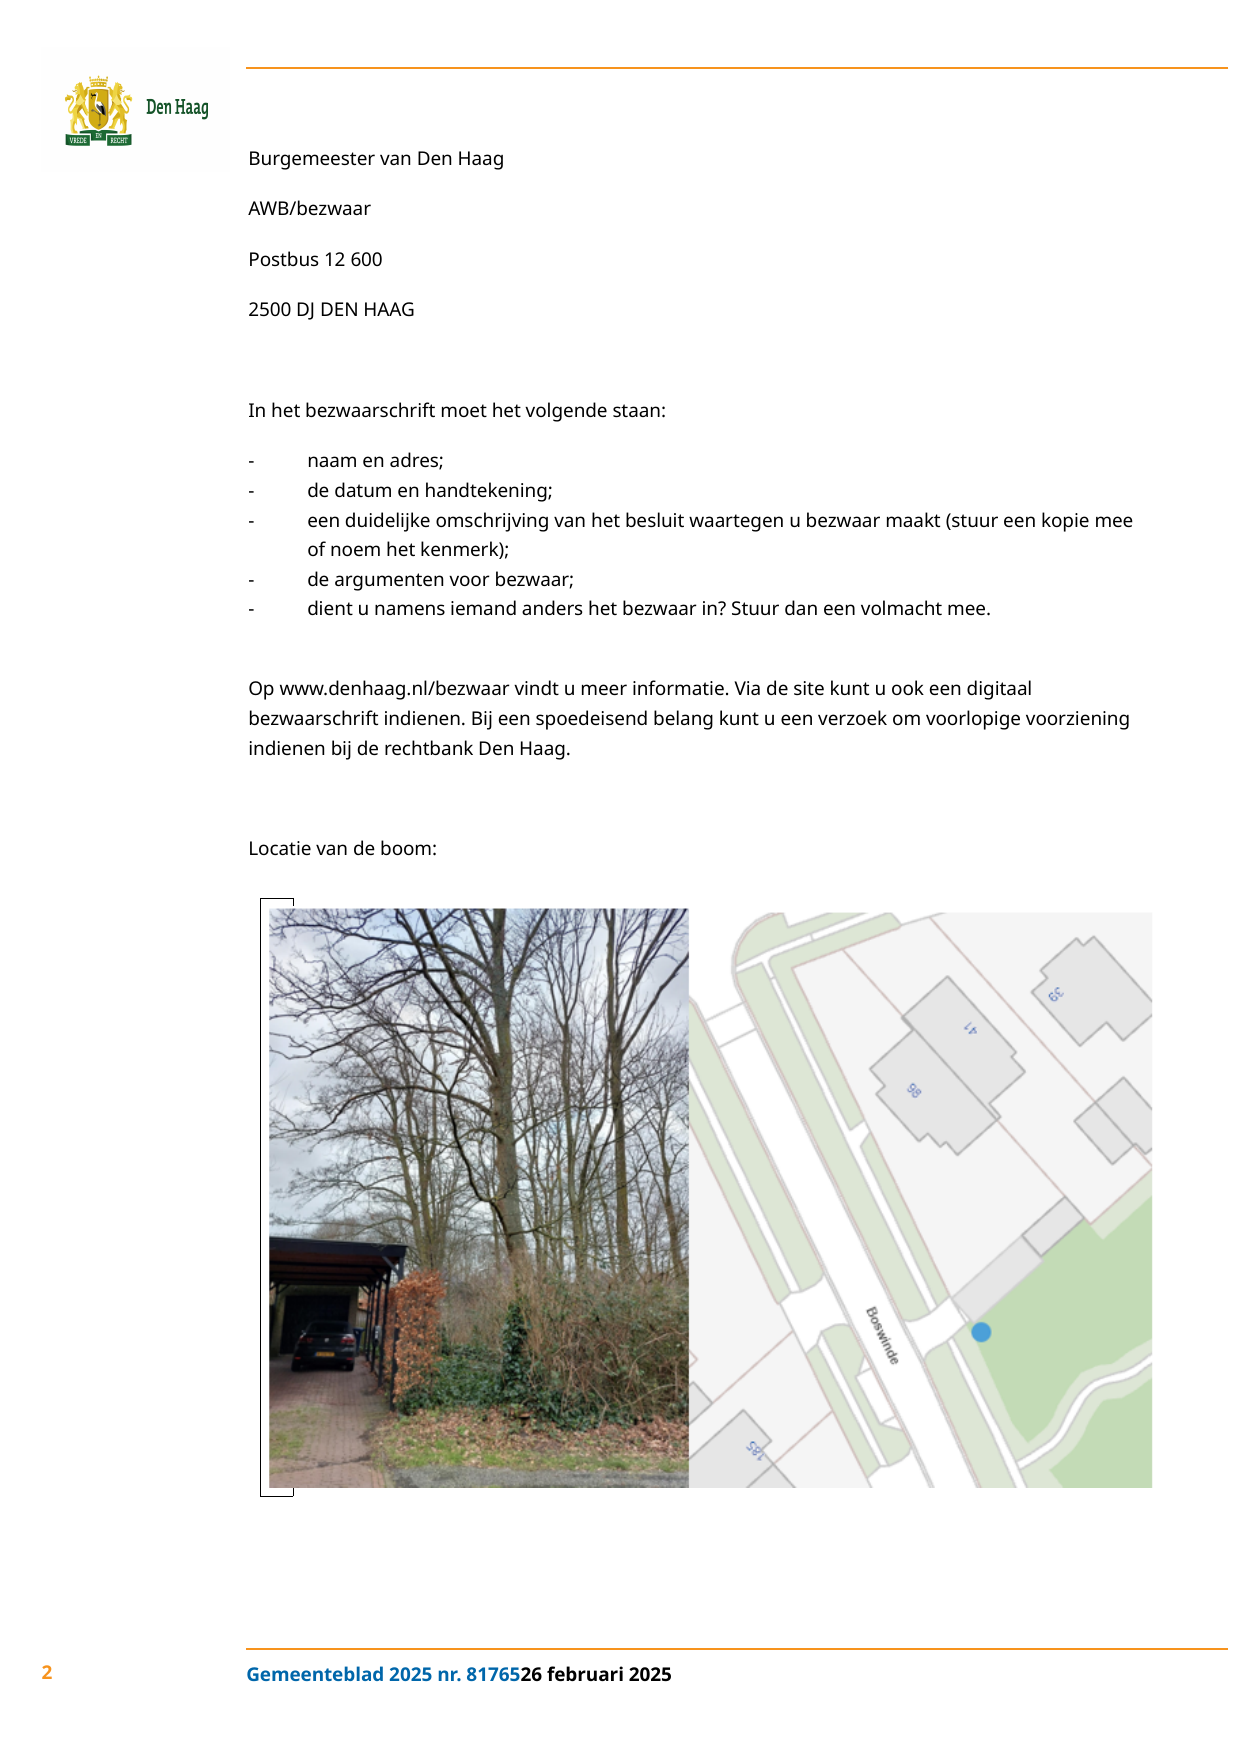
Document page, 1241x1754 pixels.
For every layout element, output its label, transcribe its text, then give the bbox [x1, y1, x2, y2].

text Locatie van de boom: [248, 836, 1152, 861]
text In het bezwaarschrift moet het volgende staan: [248, 397, 1152, 423]
text Op www.denhaag.nl/bezwaar vindt u meer informatie. Via de site kunt u ook een digitaal bezwaarschrift indienen. Bij een spoedeisend belang kunt u een verzoek om voorlopige voorziening indienen bij de rechtbank Den Haag. [248, 676, 1152, 761]
picture [41, 47, 231, 172]
picture [268, 906, 1155, 1488]
list de datum en handtekening; [248, 477, 1152, 503]
text Burgemeester van Den Haag [248, 145, 1152, 171]
list naam en adres; [248, 448, 1152, 473]
text AWB/bezwaar [248, 196, 1152, 221]
list dient u namens iemand anders het bezwaar in? Stuur dan een volmacht mee. [248, 596, 1152, 621]
text 2500 DJ DEN HAAG [248, 296, 1152, 322]
text Postbus 12 600 [248, 246, 1152, 272]
list een duidelijke omschrijving van het besluit waartegen u bezwaar maakt (stuur een kopie mee of noem het kenmerk); [248, 507, 1152, 562]
list de argumenten voor bezwaar; [248, 566, 1152, 592]
